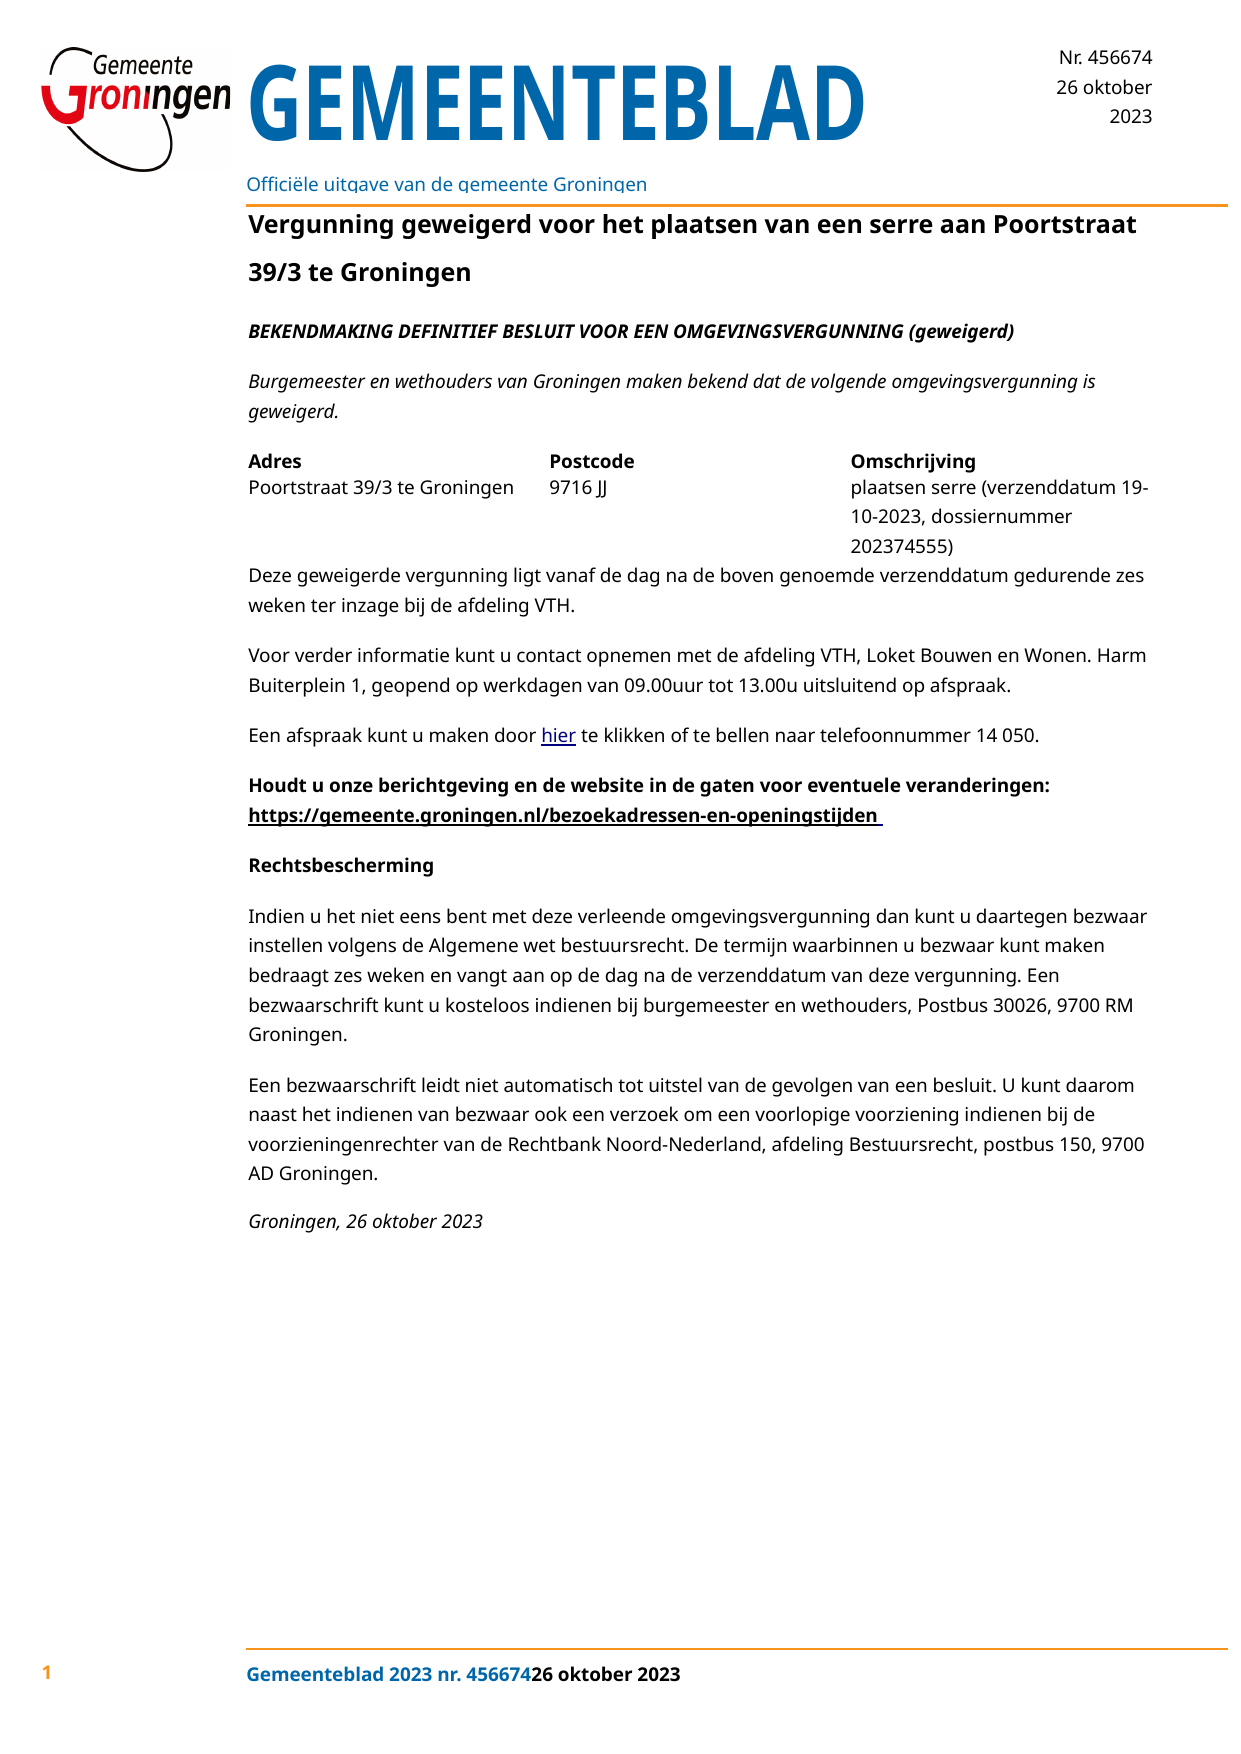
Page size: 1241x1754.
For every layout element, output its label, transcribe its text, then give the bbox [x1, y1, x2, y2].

table_header Postcode [549, 449, 850, 474]
text Rechtsbescherming [248, 853, 1152, 878]
text Een afspraak kunt u maken door hier te klikken of te bellen naar telefoonnummer 14 050. [248, 722, 1152, 748]
text Voor verder informatie kunt u contact opnemen met de afdeling VTH, Loket Bouwen en Wonen. Harm Buiterplein 1, geopend op werkdagen van 09.00uur tot 13.00u uitsluitend op afspraak. [248, 642, 1152, 698]
text Een bezwaarschrift leidt niet automatisch tot uitstel van de gevolgen van een besluit. U kunt daarom naast het indienen van bezwaar ook een verzoek om een voorlopige voorziening indienen bij de voorzieningenrechter van de Rechtbank Noord-Nederland, afdeling Bestuursrecht, postbus 150, 9700 AD Groningen. [248, 1072, 1152, 1186]
text Houdt u onze berichtgeving en de website in de gaten voor eventuele veranderingen: https://gemeente.groningen.nl/bezoekadressen-en-openingstijden [248, 773, 1152, 828]
table_header Adres [248, 449, 549, 474]
table_cell Poortstraat 39/3 te Groningen [248, 474, 549, 559]
text Deze geweigerde vergunning ligt vanaf de dag na de boven genoemde verzenddatum gedurende zes weken ter inzage bij de afdeling VTH. [248, 562, 1152, 618]
text Groningen, 26 oktober 2023 [248, 1208, 1152, 1234]
text BEKENDMAKING DEFINITIEF BESLUIT VOOR EEN OMGEVINGSVERGUNNING (geweigerd) [248, 318, 1152, 344]
table_header Omschrijving [850, 449, 1152, 474]
picture [41, 47, 231, 172]
text Vergunning geweigerd voor het plaatsen van een serre aan Poortstraat 39/3 te Groningen [248, 207, 1152, 288]
text Burgemeester en wethouders van Groningen maken bekend dat de volgende omgevingsvergunning is geweigerd. [248, 368, 1152, 424]
text Indien u het niet eens bent met deze verleende omgevingsvergunning dan kunt u daartegen bezwaar instellen volgens de Algemene wet bestuursrecht. De termijn waarbinnen u bezwaar kunt maken bedraagt zes weken en vangt aan op de dag na de verzenddatum van deze vergunning. Een bezwaarschrift kunt u kosteloos indienen bij burgemeester en wethouders, Postbus 30026, 9700 RM Groningen. [248, 903, 1152, 1047]
table_cell 9716 JJ [549, 474, 850, 559]
table_cell plaatsen serre (verzenddatum 19-10-2023, dossiernummer 202374555) [850, 474, 1152, 559]
